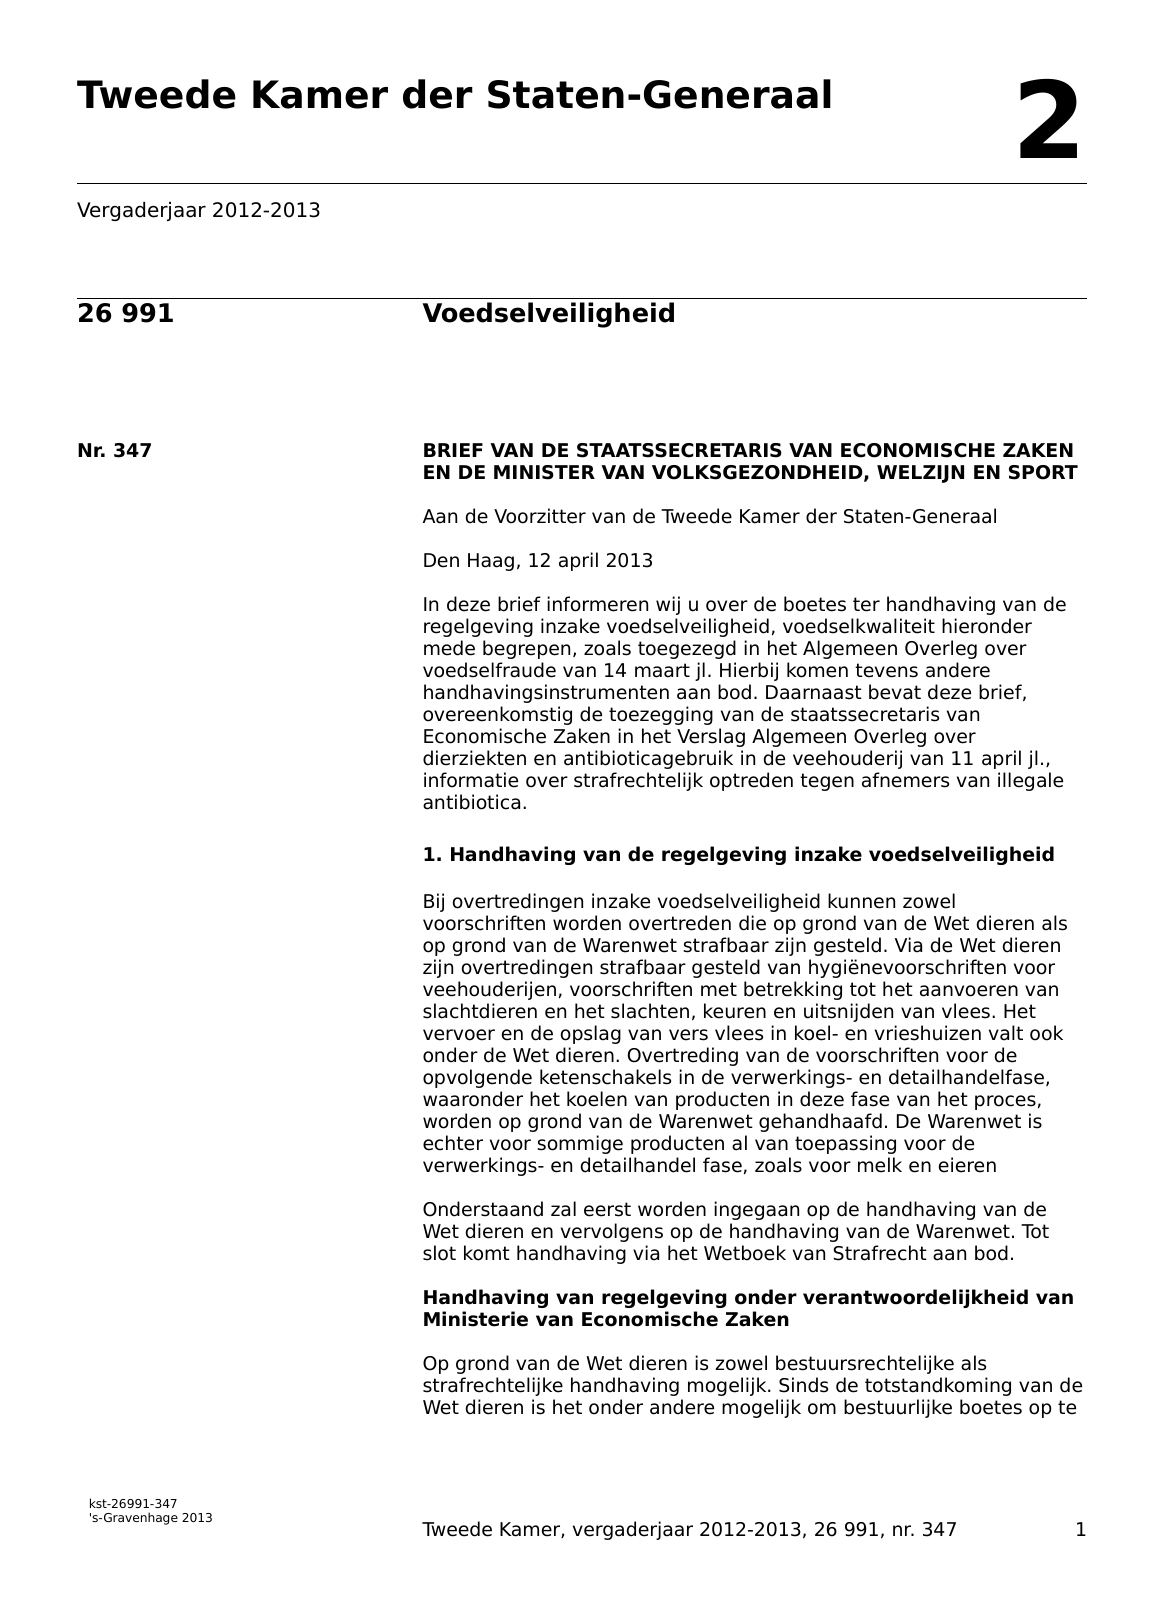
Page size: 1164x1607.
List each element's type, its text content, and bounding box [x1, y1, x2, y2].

table_header 2 [886, 59, 1087, 183]
text Aan de Voorzitter van de Tweede Kamer der Staten-Generaal [422, 506, 1087, 528]
text Den Haag, 12 april 2013 [422, 550, 1087, 572]
text Op grond van de Wet dieren is zowel bestuursrechtelijke als strafrechtelijke handhaving mogelijk. Sinds de totstandkoming van de Wet dieren is het onder andere mogelijk om bestuurlijke boetes op te [422, 1353, 1087, 1419]
text Bij overtredingen inzake voedselveiligheid kunnen zowel voorschriften worden overtreden die op grond van de Wet dieren als op grond van de Warenwet strafbaar zijn gesteld. Via de Wet dieren zijn overtredingen strafbaar gesteld van hygiënevoorschriften voor veehouderijen, voorschriften met betrekking tot het aanvoeren van slachtdieren en het slachten, keuren en uitsnijden van vlees. Het vervoer en de opslag van vers vlees in koel- en vrieshuizen valt ook onder de Wet dieren. Overtreding van de voorschriften voor de opvolgende ketenschakels in de verwerkings- en detailhandelfase, waaronder het koelen van producten in deze fase van het proces, worden op grond van de Warenwet gehandhaafd. De Warenwet is echter voor sommige producten al van toepassing voor de verwerkings- en detailhandel fase, zoals voor melk en eieren [422, 891, 1087, 1177]
subtitle 26 991 Voedselveiligheid [77, 299, 1087, 329]
text In deze brief informeren wij u over de boetes ter handhaving van de regelgeving inzake voedselveiligheid, voedselkwaliteit hieronder mede begrepen, zoals toegezegd in het Algemeen Overleg over voedselfraude van 14 maart jl. Hierbij komen tevens andere handhavingsinstrumenten aan bod. Daarnaast bevat deze brief, overeenkomstig de toezegging van de staatssecretaris van Economische Zaken in het Verslag Algemeen Overleg over dierziekten en antibioticagebruik in de veehouderij van 11 april jl., informatie over strafrechtelijk optreden tegen afnemers van illegale antibiotica. [422, 594, 1087, 814]
subtitle Handhaving van regelgeving onder verantwoordelijkheid van Ministerie van Economische Zaken [422, 1287, 1087, 1331]
table_header Tweede Kamer der Staten-Generaal [77, 59, 886, 183]
table_cell Vergaderjaar 2012-2013 [77, 184, 1087, 298]
subtitle Nr. 347 BRIEF VAN DE STAATSSECRETARIS VAN ECONOMISCHE ZAKEN EN DE MINISTER VAN VOLKSGEZONDHEID, WELZIJN EN SPORT [77, 440, 1087, 484]
text 's-Gravenhage 2013 [88, 1511, 323, 1525]
subtitle 1. Handhaving van de regelgeving inzake voedselveiligheid [422, 844, 1087, 866]
text Onderstaand zal eerst worden ingegaan op de handhaving van de Wet dieren en vervolgens op de handhaving van de Warenwet. Tot slot komt handhaving via het Wetboek van Strafrecht aan bod. [422, 1199, 1087, 1265]
text kst-26991-347 [88, 1497, 323, 1511]
